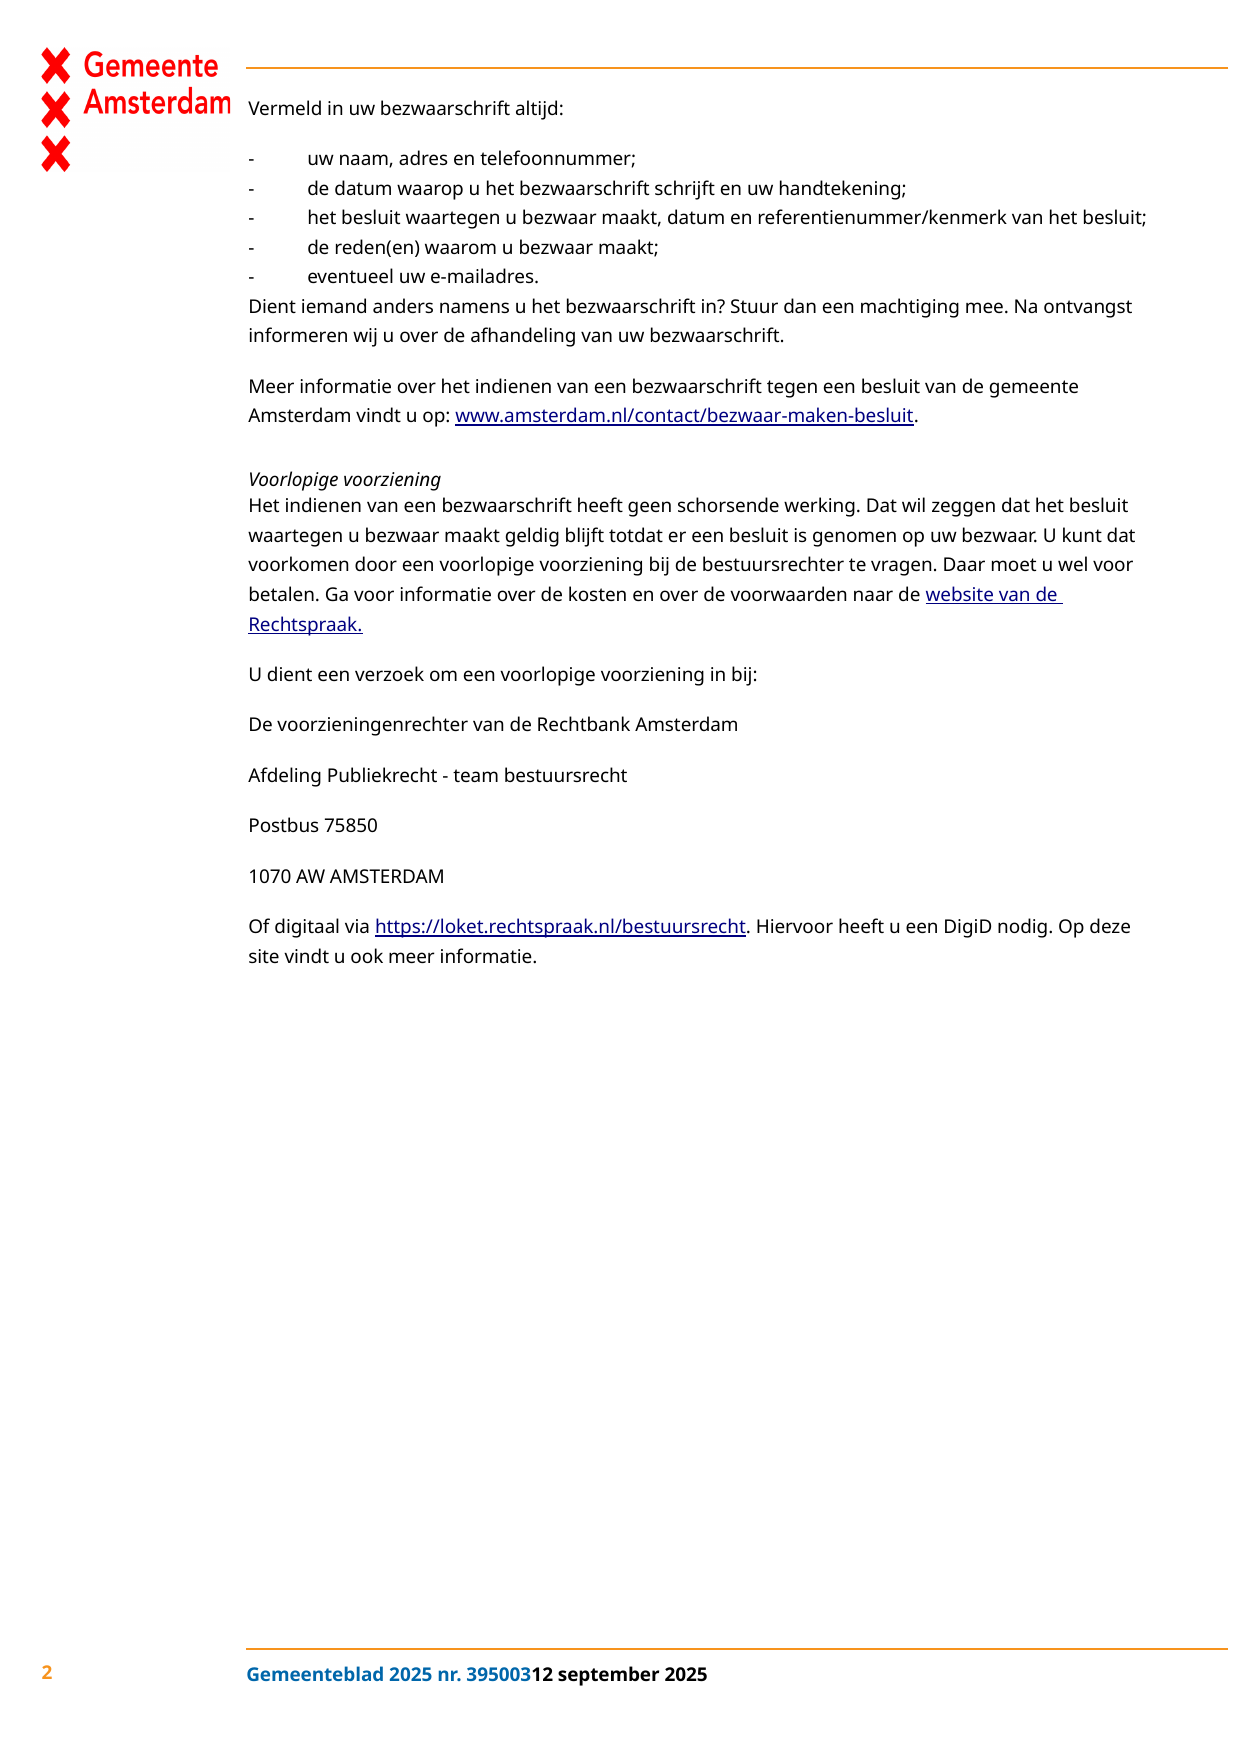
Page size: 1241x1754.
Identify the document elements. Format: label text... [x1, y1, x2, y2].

text Dient iemand anders namens u het bezwaarschrift in? Stuur dan een machtiging mee. Na ontvangst informeren wij u over de afhandeling van uw bezwaarschrift. [248, 293, 1152, 348]
list uw naam, adres en telefoonnummer; [248, 145, 1152, 171]
text Het indienen van een bezwaarschrift heeft geen schorsende werking. Dat wil zeggen dat het besluit waartegen u bezwaar maakt geldig blijft totdat er een besluit is genomen op uw bezwaar. U kunt dat voorkomen door een voorlopige voorziening bij de bestuursrechter te vragen. Daar moet u wel voor betalen. Ga voor informatie over de kosten en over de voorwaarden naar de website van de Rechtspraak. [248, 492, 1152, 636]
picture [41, 47, 231, 172]
text Meer informatie over het indienen van een bezwaarschrift tegen een besluit van de gemeente Amsterdam vindt u op: www.amsterdam.nl/contact/bezwaar-maken-besluit. [248, 373, 1152, 428]
list eventueel uw e-mailadres. [248, 263, 1152, 289]
text Afdeling Publiekrecht - team bestuursrecht [248, 762, 1152, 788]
text Postbus 75850 [248, 812, 1152, 838]
list de reden(en) waarom u bezwaar maakt; [248, 234, 1152, 260]
list het besluit waartegen u bezwaar maakt, datum en referentienummer/kenmerk van het besluit; [248, 204, 1152, 230]
text U dient een verzoek om een voorlopige voorziening in bij: [248, 661, 1152, 687]
text Of digitaal via https://loket.rechtspraak.nl/bestuursrecht. Hiervoor heeft u een DigiD nodig. Op deze site vindt u ook meer informatie. [248, 913, 1152, 968]
text De voorzieningenrechter van de Rechtbank Amsterdam [248, 712, 1152, 737]
text Vermeld in uw bezwaarschrift altijd: [248, 95, 1152, 121]
list de datum waarop u het bezwaarschrift schrijft en uw handtekening; [248, 175, 1152, 201]
text Voorlopige voorziening [248, 467, 1152, 492]
text 1070 AW AMSTERDAM [248, 863, 1152, 888]
